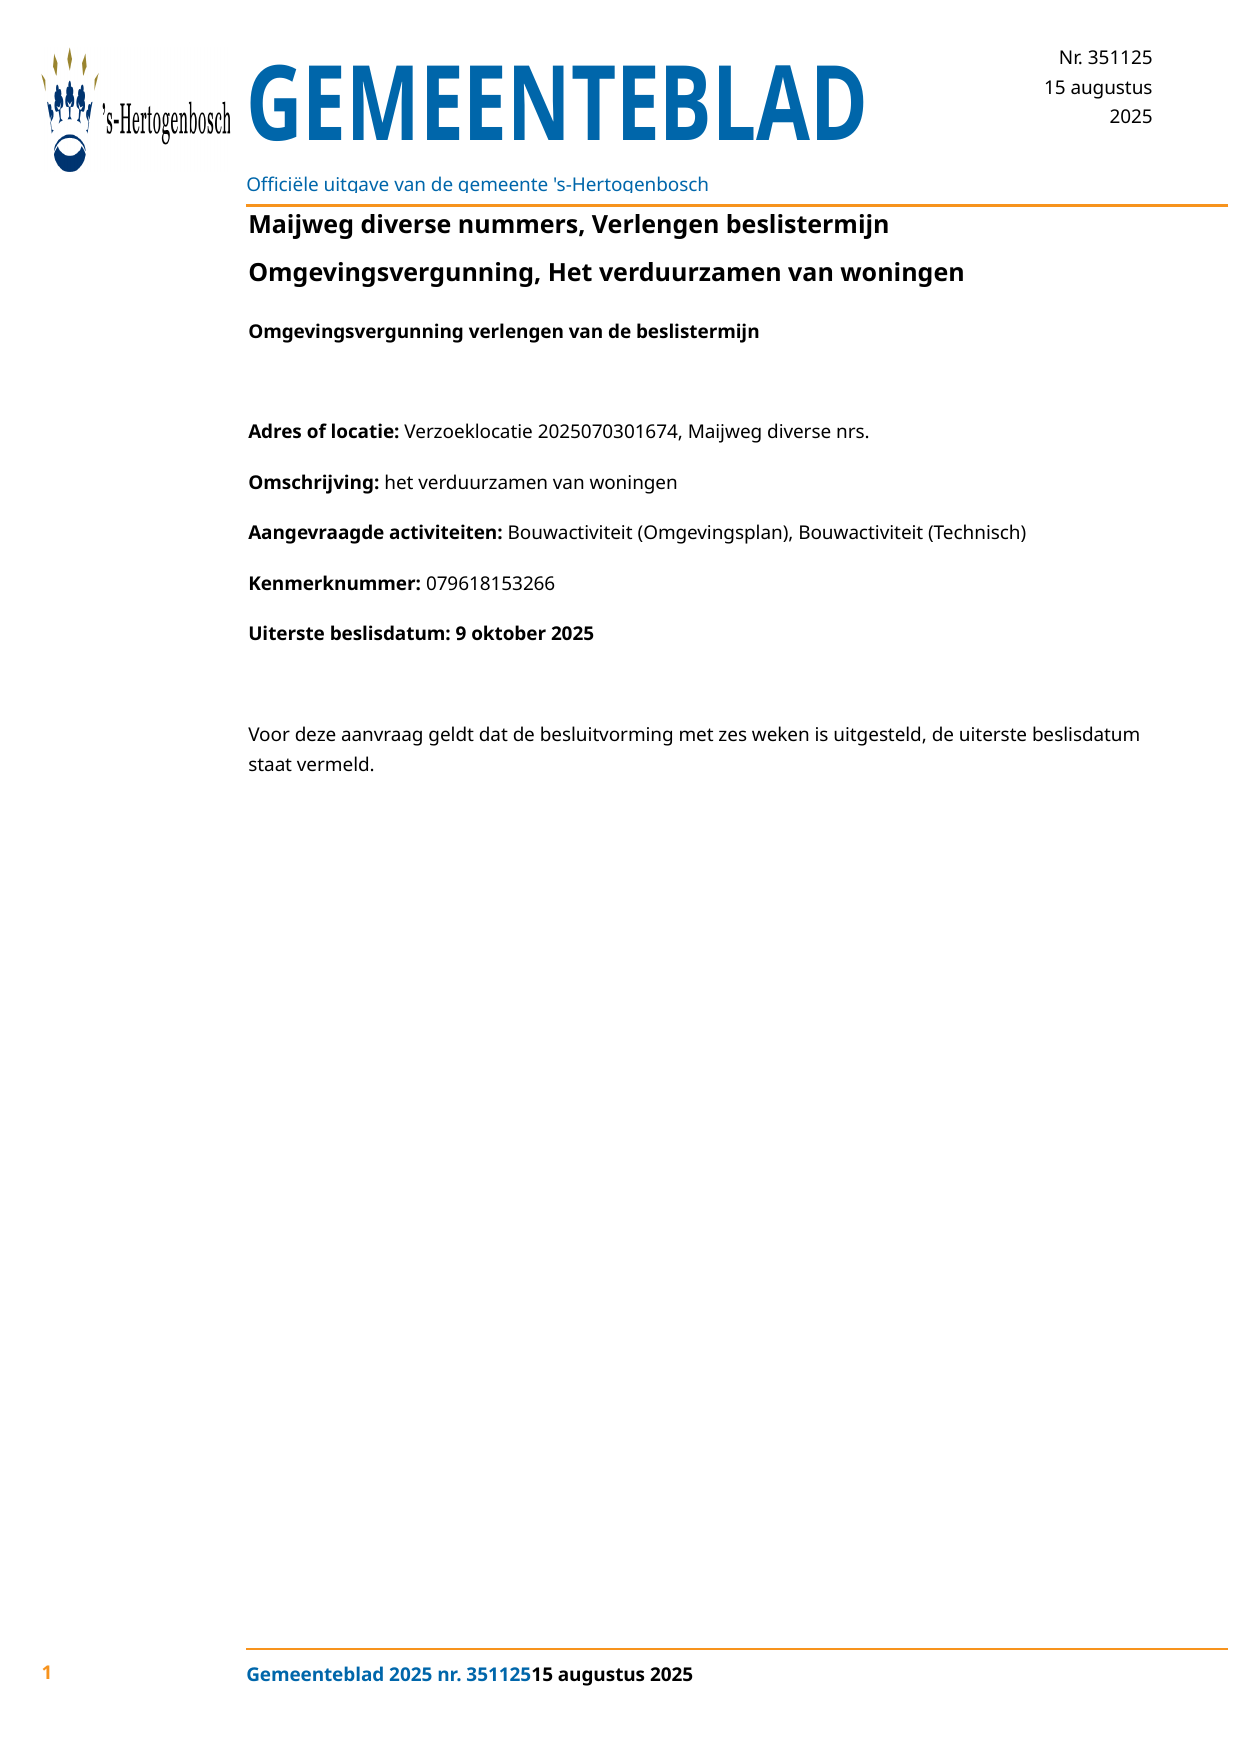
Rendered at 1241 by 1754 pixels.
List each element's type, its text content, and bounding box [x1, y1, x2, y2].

picture [41, 47, 231, 172]
text Omgevingsvergunning verlengen van de beslistermijn [248, 318, 1152, 344]
text Uiterste beslisdatum: 9 oktober 2025 [248, 620, 1152, 646]
text Kenmerknummer: 079618153266 [248, 570, 1152, 596]
text Voor deze aanvraag geldt dat de besluitvorming met zes weken is uitgesteld, de uiterste beslisdatum staat vermeld. [248, 721, 1152, 777]
text Omschrijving: het verduurzamen van woningen [248, 469, 1152, 495]
text Adres of locatie: Verzoeklocatie 2025070301674, Maijweg diverse nrs. [248, 419, 1152, 444]
text Maijweg diverse nummers, Verlengen beslistermijn Omgevingsvergunning, Het verduurzamen van woningen [248, 207, 1152, 288]
text Aangevraagde activiteiten: Bouwactiviteit (Omgevingsplan), Bouwactiviteit (Technisch) [248, 519, 1152, 545]
